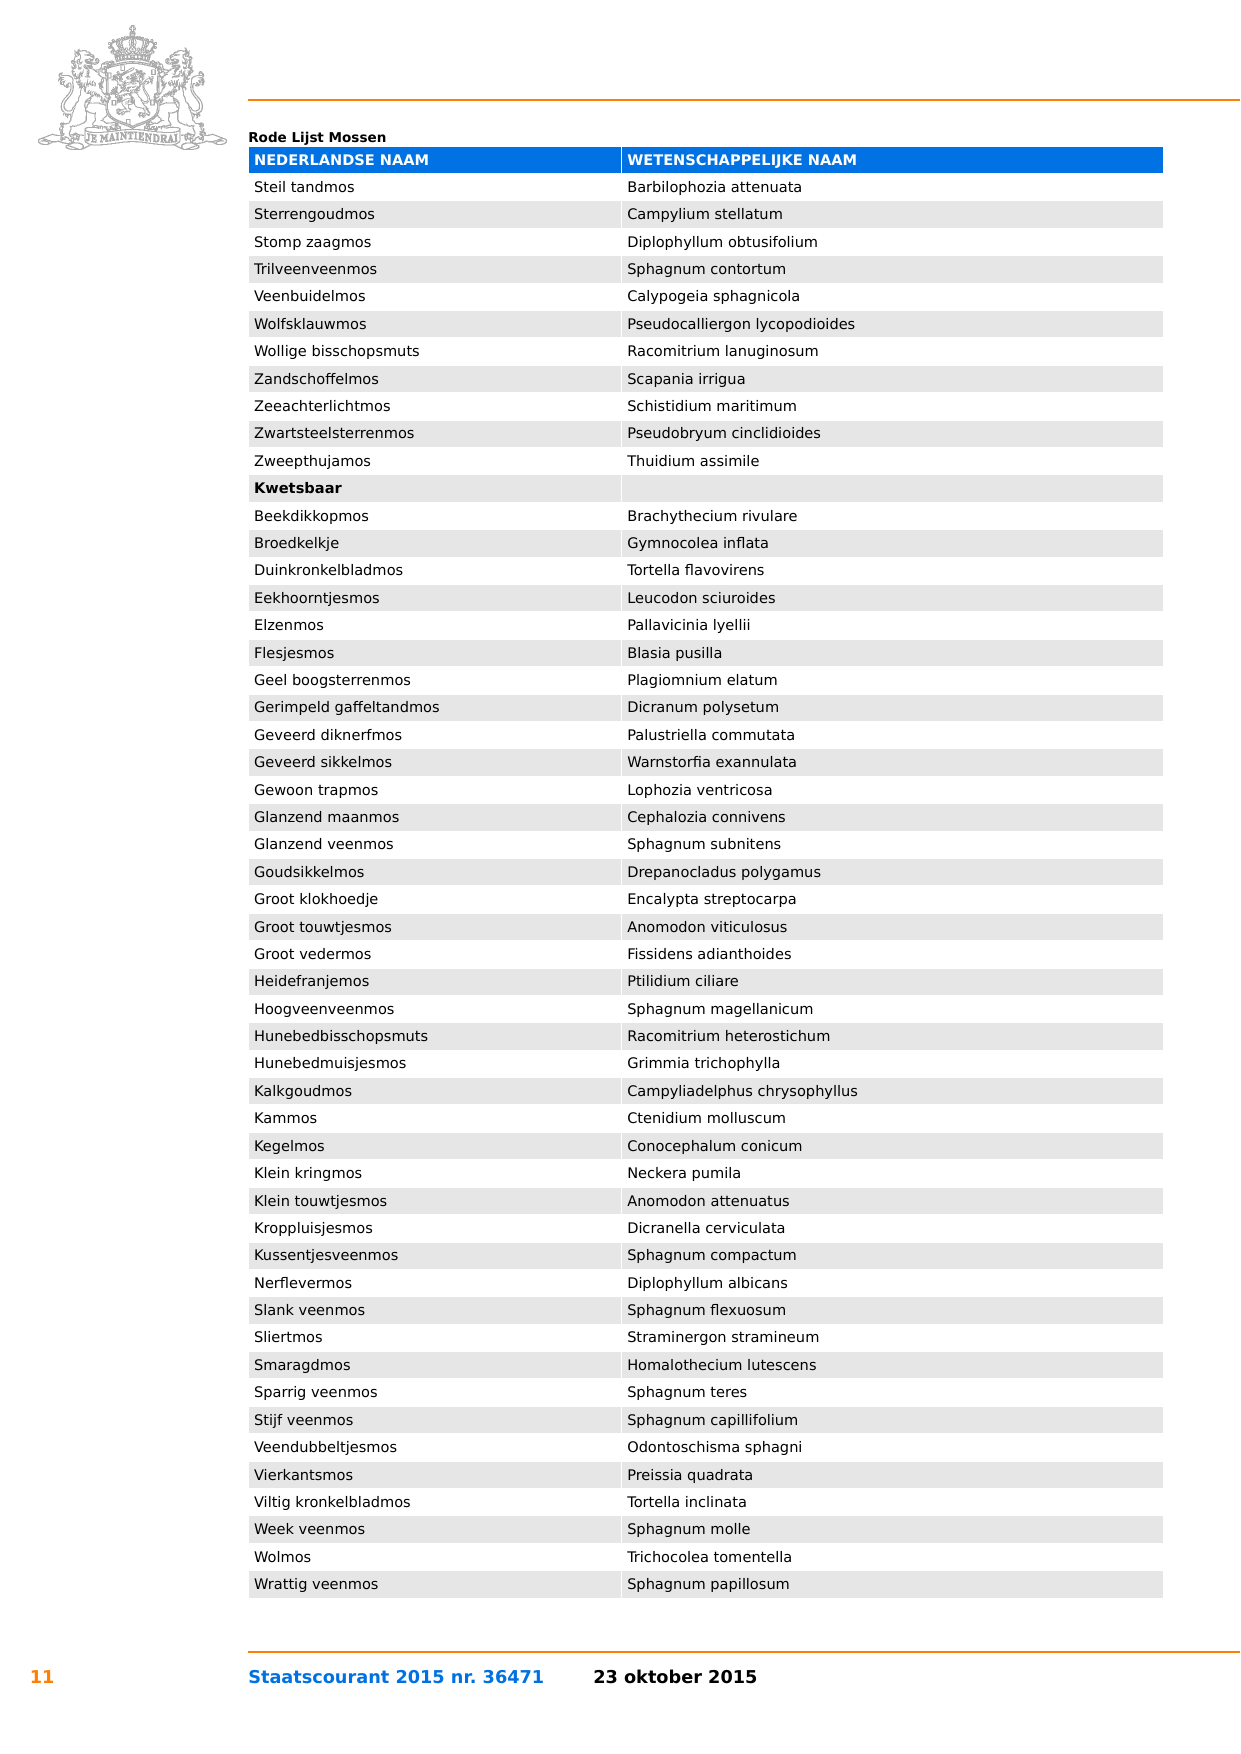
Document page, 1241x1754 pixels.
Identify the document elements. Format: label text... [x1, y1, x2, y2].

table_cell Racomitrium heterostichum [622, 1023, 1163, 1050]
table_cell Steil tandmos [249, 174, 621, 200]
table_cell Wollige bisschopsmuts [249, 339, 621, 365]
table_cell Sphagnum magellanicum [622, 996, 1163, 1022]
table_cell Diplophyllum obtusifolium [622, 229, 1163, 255]
table_cell Sphagnum capillifolium [622, 1407, 1163, 1433]
table_cell Veendubbeltjesmos [249, 1434, 621, 1461]
table_cell Hunebedmuisjesmos [249, 1051, 621, 1077]
table_cell Brachythecium rivulare [622, 503, 1163, 529]
table_cell Warnstorfia exannulata [622, 749, 1163, 776]
table_cell Slank veenmos [249, 1297, 621, 1324]
table_cell Wrattig veenmos [249, 1571, 621, 1598]
table_cell Kwetsbaar [249, 475, 621, 502]
table_cell Diplophyllum albicans [622, 1270, 1163, 1296]
table_cell Sphagnum flexuosum [622, 1297, 1163, 1324]
table_cell Wolmos [249, 1544, 621, 1570]
table_cell Heidefranjemos [249, 969, 621, 995]
table_cell Geveerd sikkelmos [249, 749, 621, 776]
table_cell Preissia quadrata [622, 1462, 1163, 1488]
table_cell Wolfsklauwmos [249, 311, 621, 337]
table_cell Straminergon stramineum [622, 1325, 1163, 1351]
table_cell Sphagnum contortum [622, 256, 1163, 283]
table_cell Sphagnum papillosum [622, 1571, 1163, 1598]
table_cell Nerflevermos [249, 1270, 621, 1296]
table_cell Sphagnum subnitens [622, 832, 1163, 858]
table_cell Scapania irrigua [622, 366, 1163, 392]
table_cell Glanzend veenmos [249, 832, 621, 858]
table_cell Leucodon sciuroides [622, 585, 1163, 611]
table_cell Tortella inclinata [622, 1489, 1163, 1515]
table_cell Zwartsteelsterrenmos [249, 421, 621, 447]
table_cell Fissidens adianthoides [622, 941, 1163, 967]
table_cell Ctenidium molluscum [622, 1106, 1163, 1132]
table_cell NEDERLANDSE NAAM [249, 147, 621, 173]
table_cell Groot vedermos [249, 941, 621, 967]
table_cell Dicranella cerviculata [622, 1215, 1163, 1241]
table_cell Geveerd diknerfmos [249, 722, 621, 748]
table_cell Hunebedbisschopsmuts [249, 1023, 621, 1050]
table_cell Zeeachterlichtmos [249, 393, 621, 419]
table_cell Gerimpeld gaffeltandmos [249, 695, 621, 721]
table_cell Dicranum polysetum [622, 695, 1163, 721]
table_cell Anomodon attenuatus [622, 1188, 1163, 1214]
table_cell Eekhoorntjesmos [249, 585, 621, 611]
table_cell Grimmia trichophylla [622, 1051, 1163, 1077]
table_cell Neckera pumila [622, 1160, 1163, 1187]
table_cell Klein touwtjesmos [249, 1188, 621, 1214]
table_cell Ptilidium ciliare [622, 969, 1163, 995]
table_cell WETENSCHAPPELIJKE NAAM [622, 147, 1163, 173]
table_header Rode Lijst Mossen [248, 130, 1163, 146]
table_cell Calypogeia sphagnicola [622, 284, 1163, 310]
table_cell Gymnocolea inflata [622, 530, 1163, 557]
table_cell Viltig kronkelbladmos [249, 1489, 621, 1515]
table_cell Pallavicinia lyellii [622, 613, 1163, 639]
table_cell Pseudocalliergon lycopodioides [622, 311, 1163, 337]
table_cell Veenbuidelmos [249, 284, 621, 310]
table_cell Kalkgoudmos [249, 1078, 621, 1104]
table_cell Kammos [249, 1106, 621, 1132]
table_cell Stijf veenmos [249, 1407, 621, 1433]
table_cell Broedkelkje [249, 530, 621, 557]
table_cell Palustriella commutata [622, 722, 1163, 748]
table_cell Campyliadelphus chrysophyllus [622, 1078, 1163, 1104]
table_cell Vierkantsmos [249, 1462, 621, 1488]
table_cell Encalypta streptocarpa [622, 886, 1163, 913]
table_cell Cephalozia connivens [622, 804, 1163, 831]
table_cell Stomp zaagmos [249, 229, 621, 255]
table_cell Blasia pusilla [622, 640, 1163, 666]
table_cell Drepanocladus polygamus [622, 859, 1163, 885]
table_cell Kroppluisjesmos [249, 1215, 621, 1241]
table_cell Thuidium assimile [622, 448, 1163, 474]
table_cell Sphagnum teres [622, 1380, 1163, 1406]
table_cell Gewoon trapmos [249, 777, 621, 803]
table_cell Hoogveenveenmos [249, 996, 621, 1022]
table_cell Sphagnum molle [622, 1516, 1163, 1543]
table_cell Racomitrium lanuginosum [622, 339, 1163, 365]
table_cell Groot klokhoedje [249, 886, 621, 913]
table_cell Beekdikkopmos [249, 503, 621, 529]
table_cell Flesjesmos [249, 640, 621, 666]
table_cell Sparrig veenmos [249, 1380, 621, 1406]
table_cell Sliertmos [249, 1325, 621, 1351]
table_cell Glanzend maanmos [249, 804, 621, 831]
table_cell Zweepthujamos [249, 448, 621, 474]
table_cell Lophozia ventricosa [622, 777, 1163, 803]
table_cell Campylium stellatum [622, 201, 1163, 228]
table_cell Kussentjesveenmos [249, 1243, 621, 1269]
picture [38, 25, 227, 150]
table_cell Geel boogsterrenmos [249, 667, 621, 693]
table_cell Week veenmos [249, 1516, 621, 1543]
table_cell Homalothecium lutescens [622, 1352, 1163, 1378]
table_cell [622, 475, 1163, 502]
table_cell Groot touwtjesmos [249, 914, 621, 940]
table_cell Barbilophozia attenuata [622, 174, 1163, 200]
table_cell Odontoschisma sphagni [622, 1434, 1163, 1461]
table_cell Duinkronkelbladmos [249, 558, 621, 584]
table_cell Elzenmos [249, 613, 621, 639]
table_cell Klein kringmos [249, 1160, 621, 1187]
table_cell Tortella flavovirens [622, 558, 1163, 584]
table_cell Smaragdmos [249, 1352, 621, 1378]
table_cell Anomodon viticulosus [622, 914, 1163, 940]
table_cell Sphagnum compactum [622, 1243, 1163, 1269]
table_cell Schistidium maritimum [622, 393, 1163, 419]
table_cell Pseudobryum cinclidioides [622, 421, 1163, 447]
table_cell Kegelmos [249, 1133, 621, 1159]
table_cell Plagiomnium elatum [622, 667, 1163, 693]
table_cell Conocephalum conicum [622, 1133, 1163, 1159]
table_cell Zandschoffelmos [249, 366, 621, 392]
table_cell Trichocolea tomentella [622, 1544, 1163, 1570]
table_cell Sterrengoudmos [249, 201, 621, 228]
table_cell Goudsikkelmos [249, 859, 621, 885]
table_cell Trilveenveenmos [249, 256, 621, 283]
